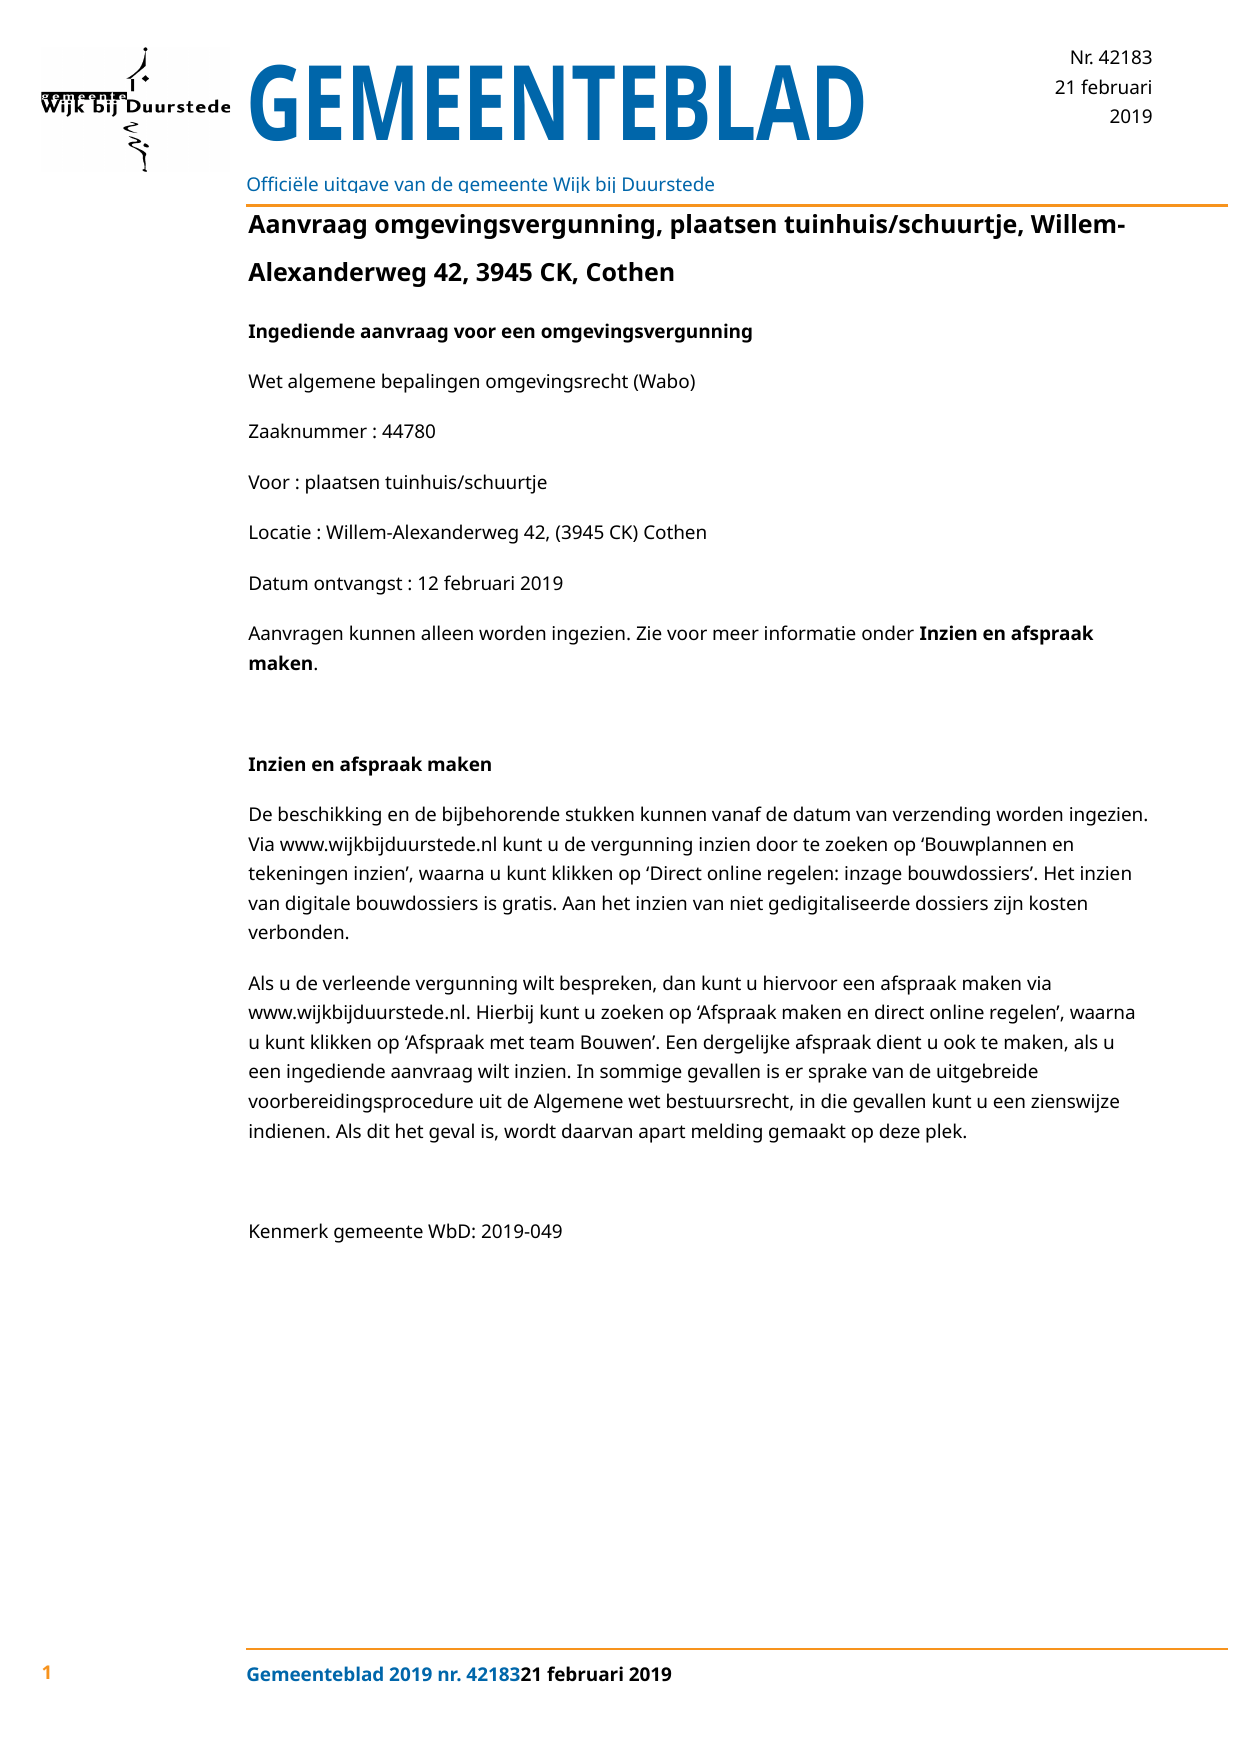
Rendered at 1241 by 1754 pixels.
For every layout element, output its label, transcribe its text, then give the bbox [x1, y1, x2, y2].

text Kenmerk gemeente WbD: 2019-049 [248, 1219, 1152, 1244]
text Inzien en afspraak maken [248, 751, 1152, 777]
text Datum ontvangst : 12 februari 2019 [248, 570, 1152, 596]
picture [41, 47, 231, 172]
text Zaaknummer : 44780 [248, 419, 1152, 444]
text Voor : plaatsen tuinhuis/schuurtje [248, 469, 1152, 495]
text Wet algemene bepalingen omgevingsrecht (Wabo) [248, 368, 1152, 394]
text Aanvragen kunnen alleen worden ingezien. Zie voor meer informatie onder Inzien en afspraak maken. [248, 620, 1152, 676]
text Aanvraag omgevingsvergunning, plaatsen tuinhuis/schuurtje, Willem-Alexanderweg 42, 3945 CK, Cothen [248, 207, 1152, 288]
text Ingediende aanvraag voor een omgevingsvergunning [248, 318, 1152, 344]
text Als u de verleende vergunning wilt bespreken, dan kunt u hiervoor een afspraak maken via www.wijkbijduurstede.nl. Hierbij kunt u zoeken op ‘Afspraak maken en direct online regelen’, waarna u kunt klikken op ‘Afspraak met team Bouwen’. Een dergelijke afspraak dient u ook te maken, als u een ingediende aanvraag wilt inzien. In sommige gevallen is er sprake van de uitgebreide voorbereidingsprocedure uit de Algemene wet bestuursrecht, in die gevallen kunt u een zienswijze indienen. Als dit het geval is, wordt daarvan apart melding gemaakt op deze plek. [248, 970, 1152, 1144]
text De beschikking en de bijbehorende stukken kunnen vanaf de datum van verzending worden ingezien. Via www.wijkbijduurstede.nl kunt u de vergunning inzien door te zoeken op ‘Bouwplannen en tekeningen inzien’, waarna u kunt klikken op ‘Direct online regelen: inzage bouwdossiers’. Het inzien van digitale bouwdossiers is gratis. Aan het inzien van niet gedigitaliseerde dossiers zijn kosten verbonden. [248, 801, 1152, 945]
text Locatie : Willem-Alexanderweg 42, (3945 CK) Cothen [248, 519, 1152, 545]
